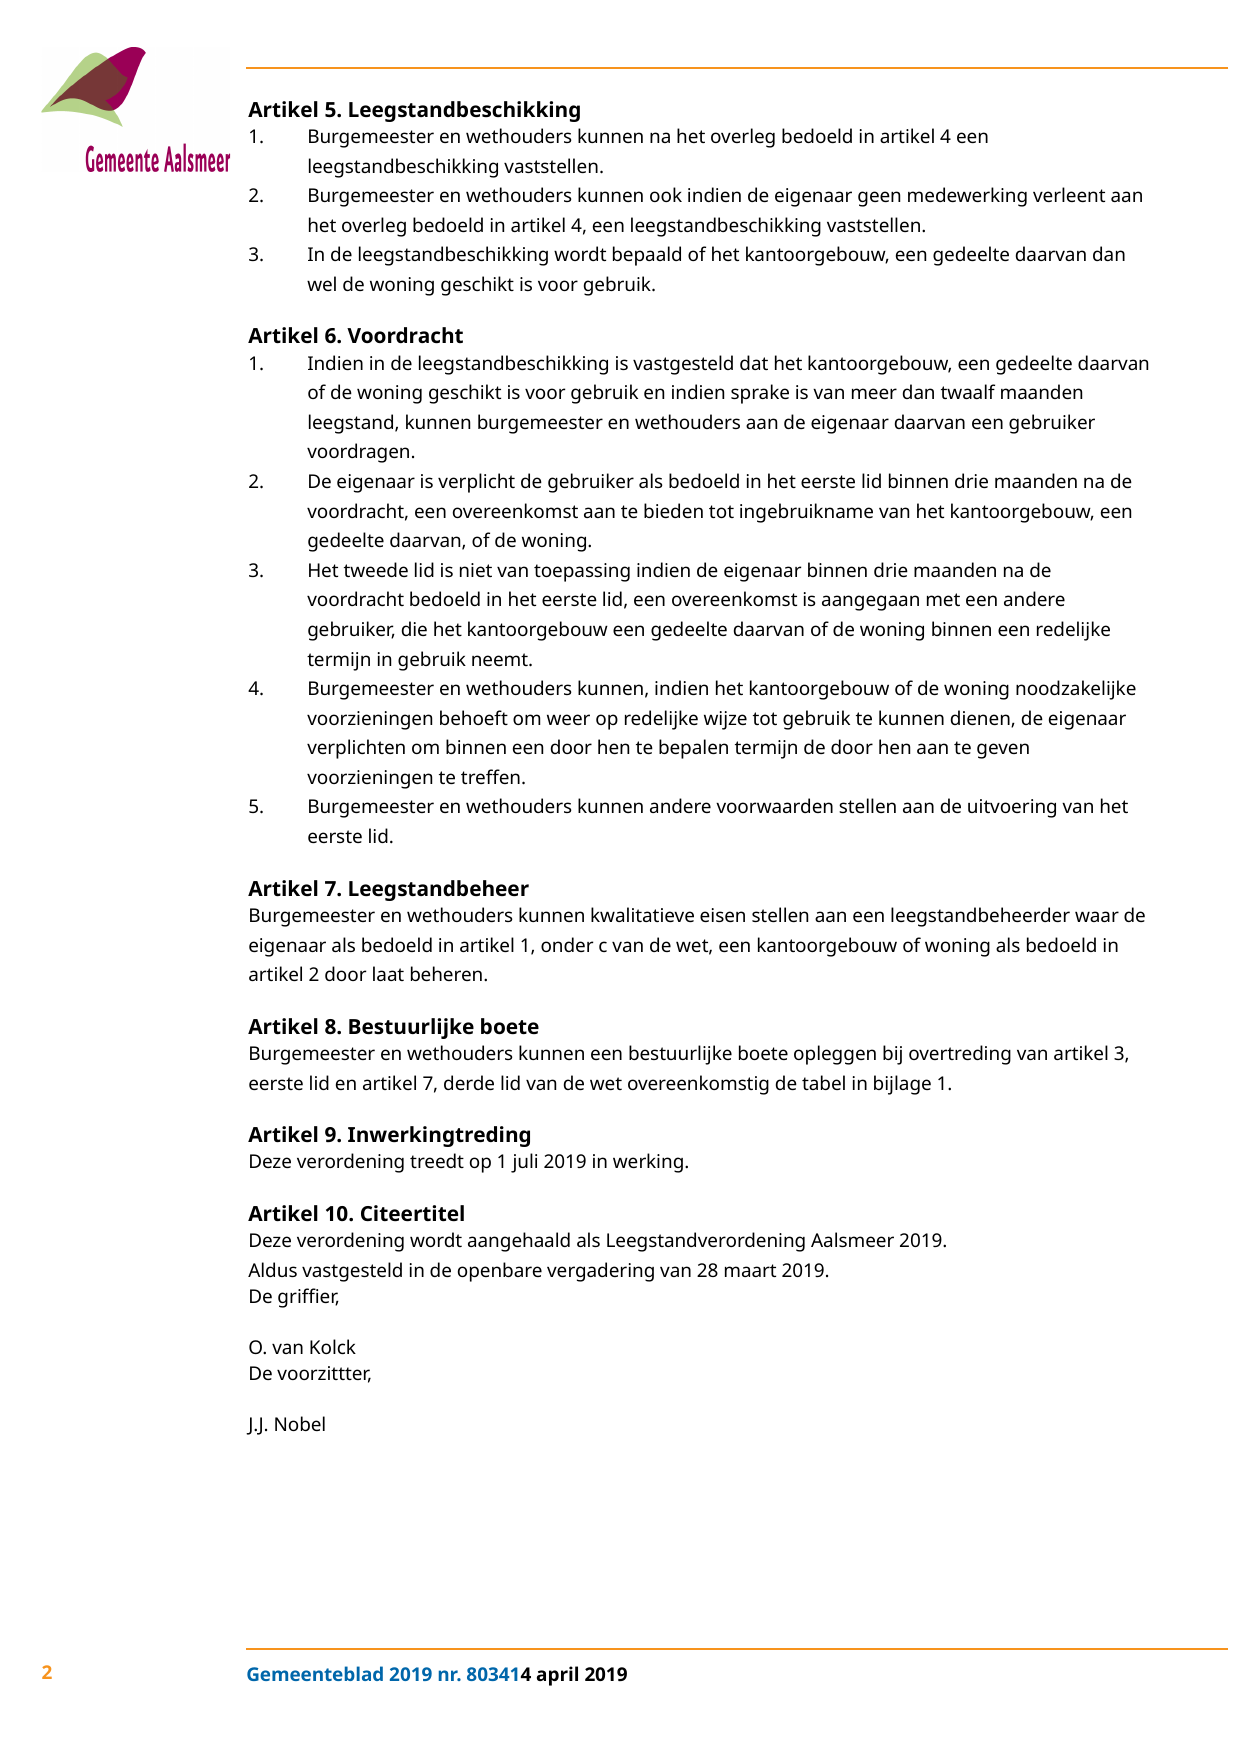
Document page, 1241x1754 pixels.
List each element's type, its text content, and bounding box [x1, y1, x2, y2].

text Burgemeester en wethouders kunnen kwalitatieve eisen stellen aan een leegstandbeheerder waar de eigenaar als bedoeld in artikel 1, onder c van de wet, een kantoorgebouw of woning als bedoeld in artikel 2 door laat beheren. [248, 902, 1152, 987]
list In de leegstandbeschikking wordt bepaald of het kantoorgebouw, een gedeelte daarvan dan wel de woning geschikt is voor gebruik. [248, 242, 1152, 297]
list Burgemeester en wethouders kunnen andere voorwaarden stellen aan de uitvoering van het eerste lid. [248, 794, 1152, 849]
text Artikel 6. Voordracht [248, 322, 1152, 350]
list Het tweede lid is niet van toepassing indien de eigenaar binnen drie maanden na de voordracht bedoeld in het eerste lid, een overeenkomst is aangegaan met een andere gebruiker, die het kantoorgebouw een gedeelte daarvan of de woning binnen een redelijke termijn in gebruik neemt. [248, 557, 1152, 672]
list Burgemeester en wethouders kunnen, indien het kantoorgebouw of de woning noodzakelijke voorzieningen behoeft om weer op redelijke wijze tot gebruik te kunnen dienen, de eigenaar verplichten om binnen een door hen te bepalen termijn de door hen aan te geven voorzieningen te treffen. [248, 675, 1152, 790]
text O. van Kolck [248, 1334, 1152, 1360]
text Artikel 7. Leegstandbeheer [248, 874, 1152, 902]
text De griffier, [248, 1283, 1152, 1308]
picture [41, 47, 231, 172]
list Burgemeester en wethouders kunnen na het overleg bedoeld in artikel 4 een leegstandbeschikking vaststellen. [248, 123, 1152, 178]
text De voorzittter, [248, 1360, 1152, 1386]
text Burgemeester en wethouders kunnen een bestuurlijke boete opleggen bij overtreding van artikel 3, eerste lid en artikel 7, derde lid van de wet overeenkomstig de tabel in bijlage 1. [248, 1040, 1152, 1096]
text Deze verordening treedt op 1 juli 2019 in werking. [248, 1149, 1152, 1174]
text Aldus vastgesteld in de openbare vergadering van 28 maart 2019. [248, 1257, 1152, 1283]
text Artikel 5. Leegstandbeschikking [248, 95, 1152, 123]
list De eigenaar is verplicht de gebruiker als bedoeld in het eerste lid binnen drie maanden na de voordracht, een overeenkomst aan te bieden tot ingebruikname van het kantoorgebouw, een gedeelte daarvan, of de woning. [248, 468, 1152, 553]
text J.J. Nobel [248, 1411, 1152, 1437]
text Artikel 8. Bestuurlijke boete [248, 1012, 1152, 1040]
list Burgemeester en wethouders kunnen ook indien de eigenaar geen medewerking verleent aan het overleg bedoeld in artikel 4, een leegstandbeschikking vaststellen. [248, 182, 1152, 238]
text Artikel 9. Inwerkingtreding [248, 1120, 1152, 1149]
text Artikel 10. Citeertitel [248, 1199, 1152, 1227]
text Deze verordening wordt aangehaald als Leegstandverordening Aalsmeer 2019. [248, 1227, 1152, 1253]
list Indien in de leegstandbeschikking is vastgesteld dat het kantoorgebouw, een gedeelte daarvan of de woning geschikt is voor gebruik en indien sprake is van meer dan twaalf maanden leegstand, kunnen burgemeester en wethouders aan de eigenaar daarvan een gebruiker voordragen. [248, 350, 1152, 464]
